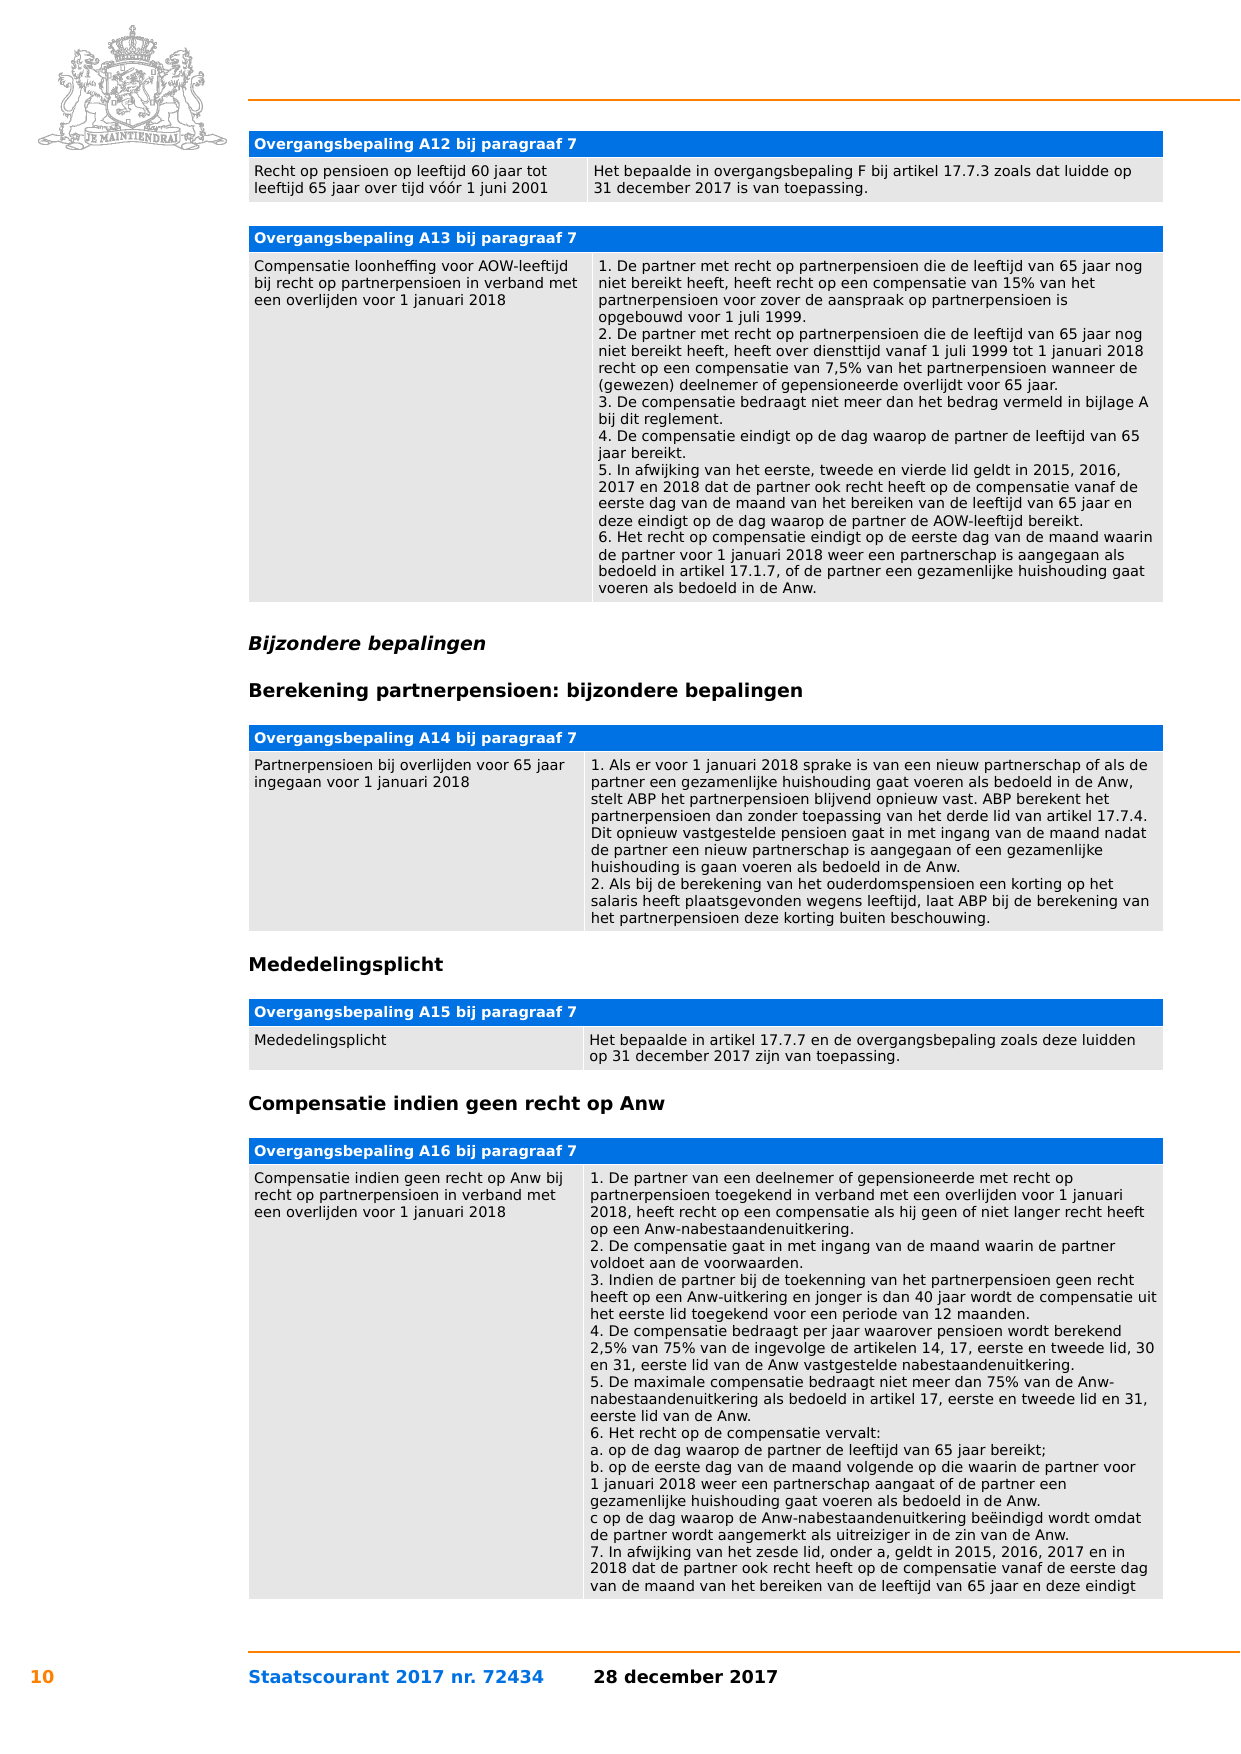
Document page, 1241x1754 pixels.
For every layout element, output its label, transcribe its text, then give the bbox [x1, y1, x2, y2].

picture [38, 25, 227, 150]
table_header Overgangsbepaling A14 bij paragraaf 7 [249, 725, 1163, 751]
table_header Overgangsbepaling A16 bij paragraaf 7 [249, 1138, 1163, 1164]
table_header Overgangsbepaling A13 bij paragraaf 7 [249, 226, 1163, 252]
table_cell 1. De partner met recht op partnerpensioen die de leeftijd van 65 jaar nog niet bereikt heeft, heeft recht op een compensatie van 15% van het partnerpensioen voor zover de aanspraak op partnerpensioen is opgebouwd voor 1 juli 1999. 2. De partner met recht op partnerpensioen die de leeftijd van 65 jaar nog niet bereikt heeft, heeft over diensttijd vanaf 1 juli 1999 tot 1 januari 2018 recht op een compensatie van 7,5% van het partnerpensioen wanneer de (gewezen) deelnemer of gepensioneerde overlijdt voor 65 jaar. 3. De compensatie bedraagt niet meer dan het bedrag vermeld in bijlage A bij dit reglement. 4. De compensatie eindigt op de dag waarop de partner de leeftijd van 65 jaar bereikt. 5. In afwijking van het eerste, tweede en vierde lid geldt in 2015, 2016, 2017 en 2018 dat de partner ook recht heeft op de compensatie vanaf de eerste dag van de maand van het bereiken van de leeftijd van 65 jaar en deze eindigt op de dag waarop de partner de AOW-leeftijd bereikt. 6. Het recht op compensatie eindigt op de eerste dag van de maand waarin de partner voor 1 januari 2018 weer een partnerschap is aangegaan als bedoeld in artikel 17.1.7, of de partner een gezamenlijke huishouding gaat voeren als bedoeld in de Anw. [593, 253, 1163, 602]
table_cell Compensatie indien geen recht op Anw bij recht op partnerpensioen in verband met een overlijden voor 1 januari 2018 [249, 1165, 583, 1599]
subtitle Berekening partnerpensioen: bijzondere bepalingen [248, 680, 1163, 702]
table_cell Mededelingsplicht [249, 1027, 583, 1070]
subtitle Bijzondere bepalingen [248, 633, 1163, 655]
subtitle Mededelingsplicht [248, 954, 1163, 976]
table_header Overgangsbepaling A12 bij paragraaf 7 [249, 131, 1163, 157]
table_cell Compensatie loonheffing voor AOW-leeftijd bij recht op partnerpensioen in verband met een overlijden voor 1 januari 2018 [249, 253, 592, 602]
table_cell Recht op pensioen op leeftijd 60 jaar tot leeftijd 65 jaar over tijd vóór 1 juni 2001 [249, 158, 587, 202]
table_cell Het bepaalde in overgangsbepaling F bij artikel 17.7.3 zoals dat luidde op 31 december 2017 is van toepassing. [588, 158, 1163, 202]
table_cell Partnerpensioen bij overlijden voor 65 jaar ingegaan voor 1 januari 2018 [249, 752, 584, 931]
table_header Overgangsbepaling A15 bij paragraaf 7 [249, 999, 1163, 1026]
table_cell Het bepaalde in artikel 17.7.7 en de overgangsbepaling zoals deze luidden op 31 december 2017 zijn van toepassing. [584, 1027, 1163, 1070]
subtitle Compensatie indien geen recht op Anw [248, 1093, 1163, 1115]
table_cell 1. De partner van een deelnemer of gepensioneerde met recht op partnerpensioen toegekend in verband met een overlijden voor 1 januari 2018, heeft recht op een compensatie als hij geen of niet langer recht heeft op een Anw-nabestaandenuitkering. 2. De compensatie gaat in met ingang van de maand waarin de partner voldoet aan de voorwaarden. 3. Indien de partner bij de toekenning van het partnerpensioen geen recht heeft op een Anw-uitkering en jonger is dan 40 jaar wordt de compensatie uit het eerste lid toegekend voor een periode van 12 maanden. 4. De compensatie bedraagt per jaar waarover pensioen wordt berekend 2,5% van 75% van de ingevolge de artikelen 14, 17, eerste en tweede lid, 30 en 31, eerste lid van de Anw vastgestelde nabestaandenuitkering. 5. De maximale compensatie bedraagt niet meer dan 75% van de Anw-nabestaandenuitkering als bedoeld in artikel 17, eerste en tweede lid en 31, eerste lid van de Anw. 6. Het recht op de compensatie vervalt: a. op de dag waarop de partner de leeftijd van 65 jaar bereikt; b. op de eerste dag van de maand volgende op die waarin de partner voor 1 januari 2018 weer een partnerschap aangaat of de partner een gezamenlijke huishouding gaat voeren als bedoeld in de Anw. c op de dag waarop de Anw-nabestaandenuitkering beëindigd wordt omdat de partner wordt aangemerkt als uitreiziger in de zin van de Anw. 7. In afwijking van het zesde lid, onder a, geldt in 2015, 2016, 2017 en in 2018 dat de partner ook recht heeft op de compensatie vanaf de eerste dag van de maand van het bereiken van de leeftijd van 65 jaar en deze eindigt [584, 1165, 1163, 1599]
table_cell 1. Als er voor 1 januari 2018 sprake is van een nieuw partnerschap of als de partner een gezamenlijke huishouding gaat voeren als bedoeld in de Anw, stelt ABP het partnerpensioen blijvend opnieuw vast. ABP berekent het partnerpensioen dan zonder toepassing van het derde lid van artikel 17.7.4. Dit opnieuw vastgestelde pensioen gaat in met ingang van de maand nadat de partner een nieuw partnerschap is aangegaan of een gezamenlijke huishouding is gaan voeren als bedoeld in de Anw. 2. Als bij de berekening van het ouderdomspensioen een korting op het salaris heeft plaatsgevonden wegens leeftijd, laat ABP bij de berekening van het partnerpensioen deze korting buiten beschouwing. [585, 752, 1163, 931]
